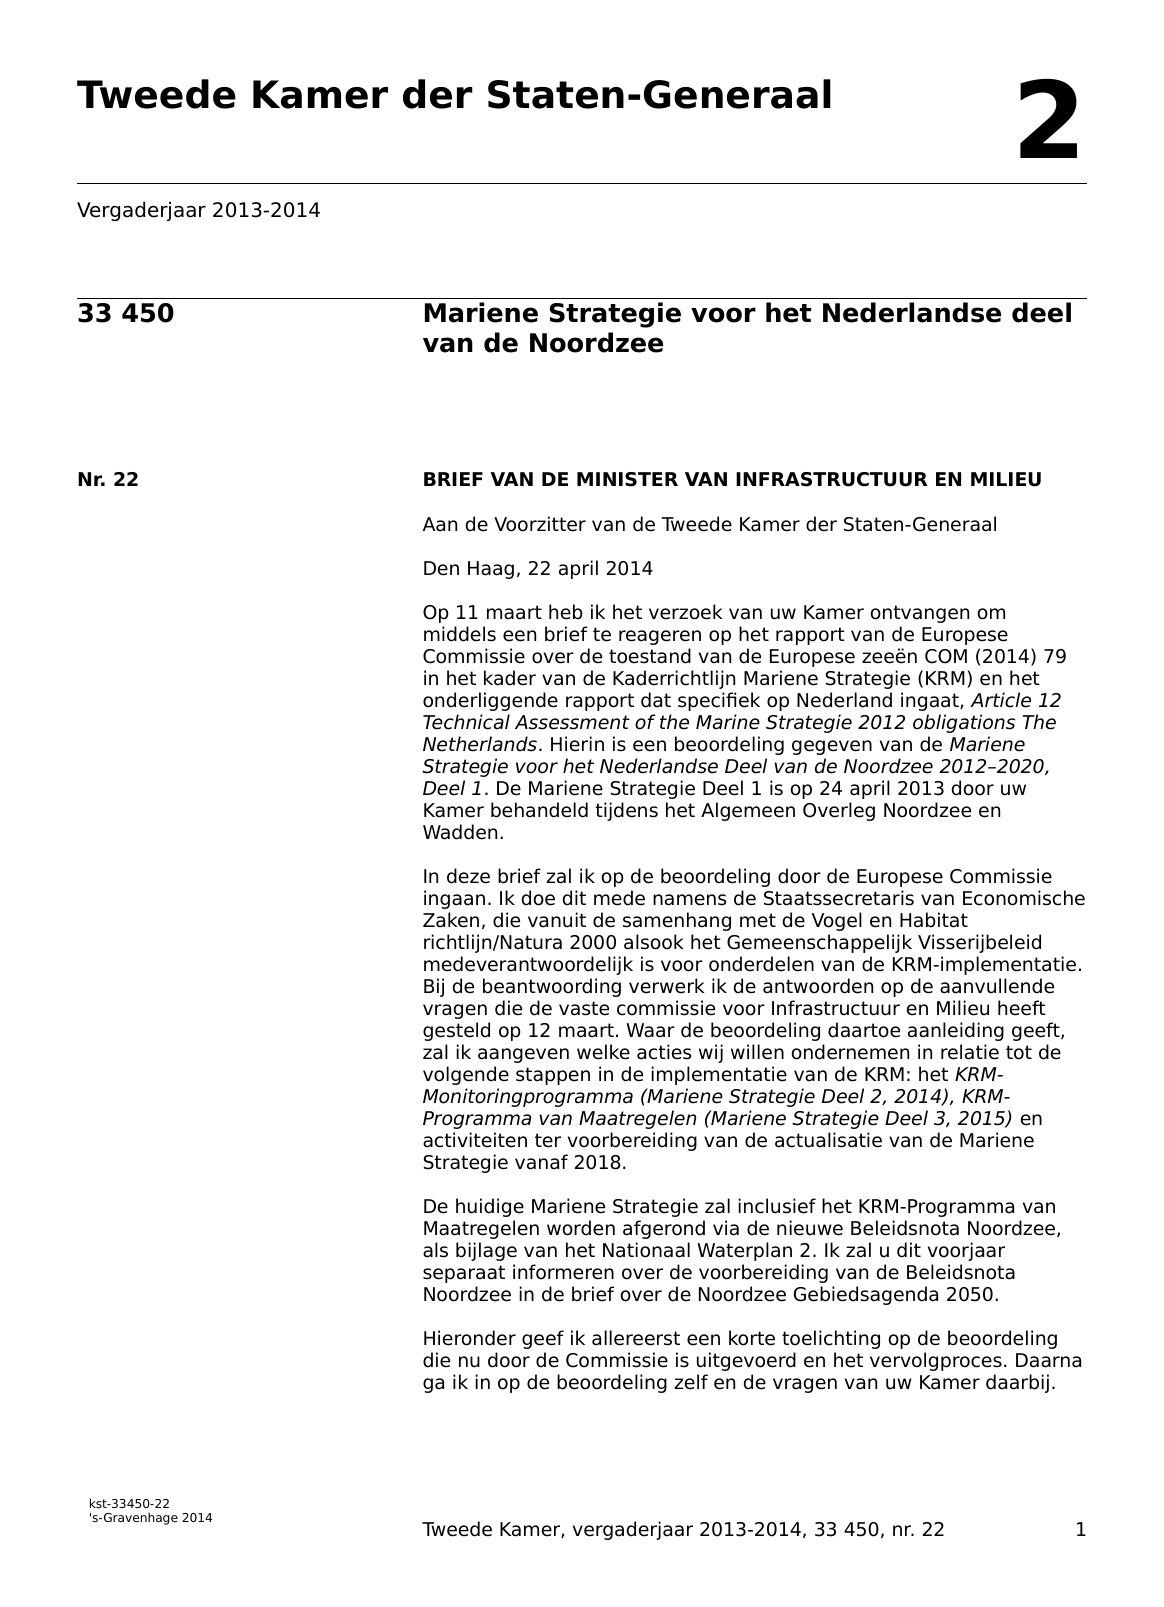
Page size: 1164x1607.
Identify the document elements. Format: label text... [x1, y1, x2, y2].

text kst-33450-22 [88, 1497, 323, 1511]
table_header Tweede Kamer der Staten-Generaal [77, 59, 886, 183]
text Op 11 maart heb ik het verzoek van uw Kamer ontvangen om middels een brief te reageren op het rapport van de Europese Commissie over de toestand van de Europese zeeën COM (2014) 79 in het kader van de Kaderrichtlijn Mariene Strategie (KRM) en het onderliggende rapport dat specifiek op Nederland ingaat, Article 12 Technical Assessment of the Marine Strategie 2012 obligations The Netherlands. Hierin is een beoordeling gegeven van de Mariene Strategie voor het Nederlandse Deel van de Noordzee 2012–2020, Deel 1. De Mariene Strategie Deel 1 is op 24 april 2013 door uw Kamer behandeld tijdens het Algemeen Overleg Noordzee en Wadden. [422, 602, 1087, 844]
text Aan de Voorzitter van de Tweede Kamer der Staten-Generaal [422, 513, 1087, 536]
subtitle Nr. 22 BRIEF VAN DE MINISTER VAN INFRASTRUCTUUR EN MILIEU [77, 469, 1087, 491]
text De huidige Mariene Strategie zal inclusief het KRM-Programma van Maatregelen worden afgerond via de nieuwe Beleidsnota Noordzee, als bijlage van het Nationaal Waterplan 2. Ik zal u dit voorjaar separaat informeren over de voorbereiding van de Beleidsnota Noordzee in de brief over de Noordzee Gebiedsagenda 2050. [422, 1196, 1087, 1306]
subtitle 33 450 Mariene Strategie voor het Nederlandse deel van de Noordzee [77, 299, 1087, 358]
text Den Haag, 22 april 2014 [422, 558, 1087, 580]
text 's-Gravenhage 2014 [88, 1511, 323, 1525]
text In deze brief zal ik op de beoordeling door de Europese Commissie ingaan. Ik doe dit mede namens de Staatssecretaris van Economische Zaken, die vanuit de samenhang met de Vogel en Habitat richtlijn/Natura 2000 alsook het Gemeenschappelijk Visserijbeleid medeverantwoordelijk is voor onderdelen van de KRM-implementatie. Bij de beantwoording verwerk ik de antwoorden op de aanvullende vragen die de vaste commissie voor Infrastructuur en Milieu heeft gesteld op 12 maart. Waar de beoordeling daartoe aanleiding geeft, zal ik aangeven welke acties wij willen ondernemen in relatie tot de volgende stappen in de implementatie van de KRM: het KRM-Monitoringprogramma (Mariene Strategie Deel 2, 2014), KRM-Programma van Maatregelen (Mariene Strategie Deel 3, 2015) en activiteiten ter voorbereiding van de actualisatie van de Mariene Strategie vanaf 2018. [422, 866, 1087, 1173]
text Hieronder geef ik allereerst een korte toelichting op de beoordeling die nu door de Commissie is uitgevoerd en het vervolgproces. Daarna ga ik in op de beoordeling zelf en de vragen van uw Kamer daarbij. [422, 1328, 1087, 1394]
table_cell Vergaderjaar 2013-2014 [77, 184, 1087, 298]
table_header 2 [886, 59, 1087, 183]
